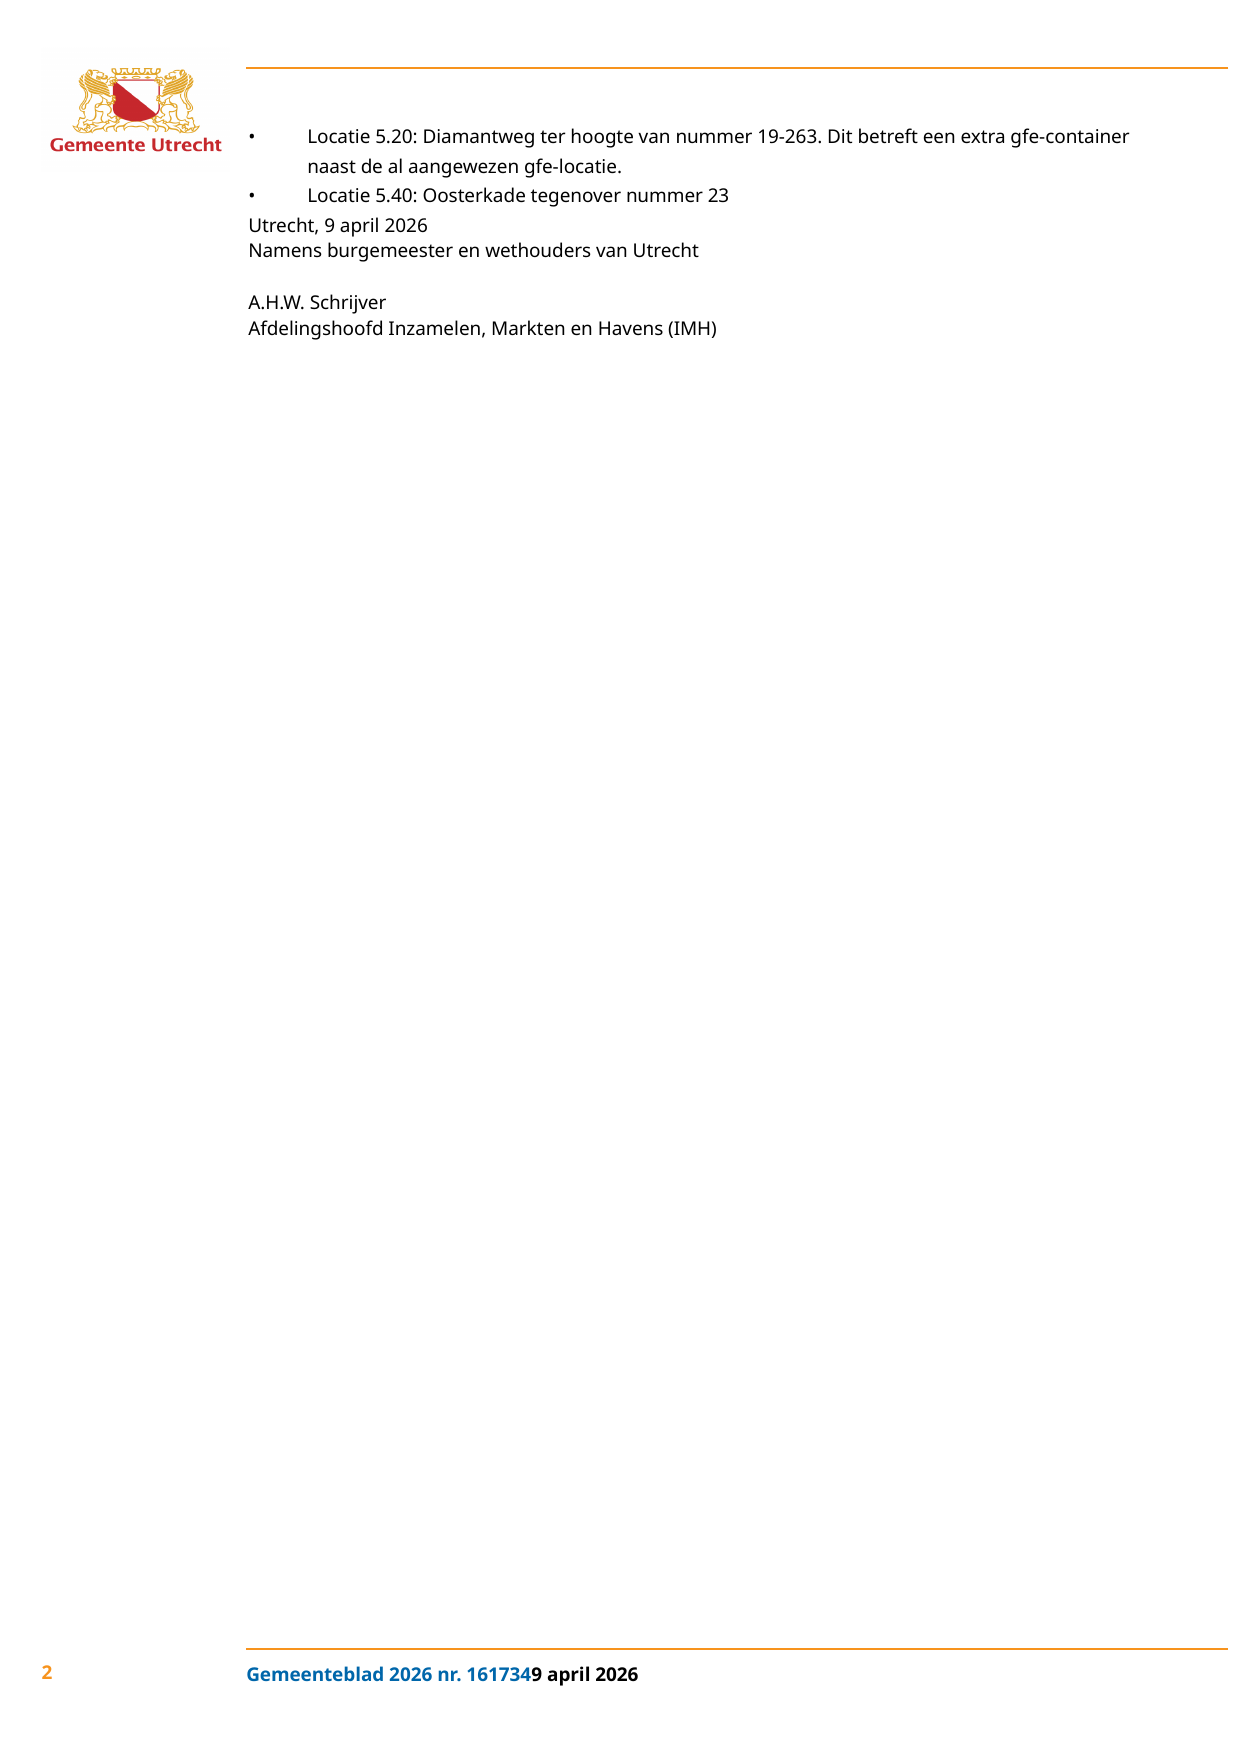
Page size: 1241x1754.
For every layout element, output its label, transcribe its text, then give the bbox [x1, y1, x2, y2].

list Locatie 5.40: Oosterkade tegenover nummer 23 [248, 182, 1152, 208]
text Afdelingshoofd Inzamelen, Markten en Havens (IMH) [248, 315, 1152, 341]
text Utrecht, 9 april 2026 [248, 212, 1152, 238]
text A.H.W. Schrijver [248, 289, 1152, 315]
picture [41, 47, 231, 172]
list Locatie 5.20: Diamantweg ter hoogte van nummer 19-263. Dit betreft een extra gfe-container naast de al aangewezen gfe-locatie. [248, 123, 1152, 178]
text Namens burgemeester en wethouders van Utrecht [248, 238, 1152, 263]
